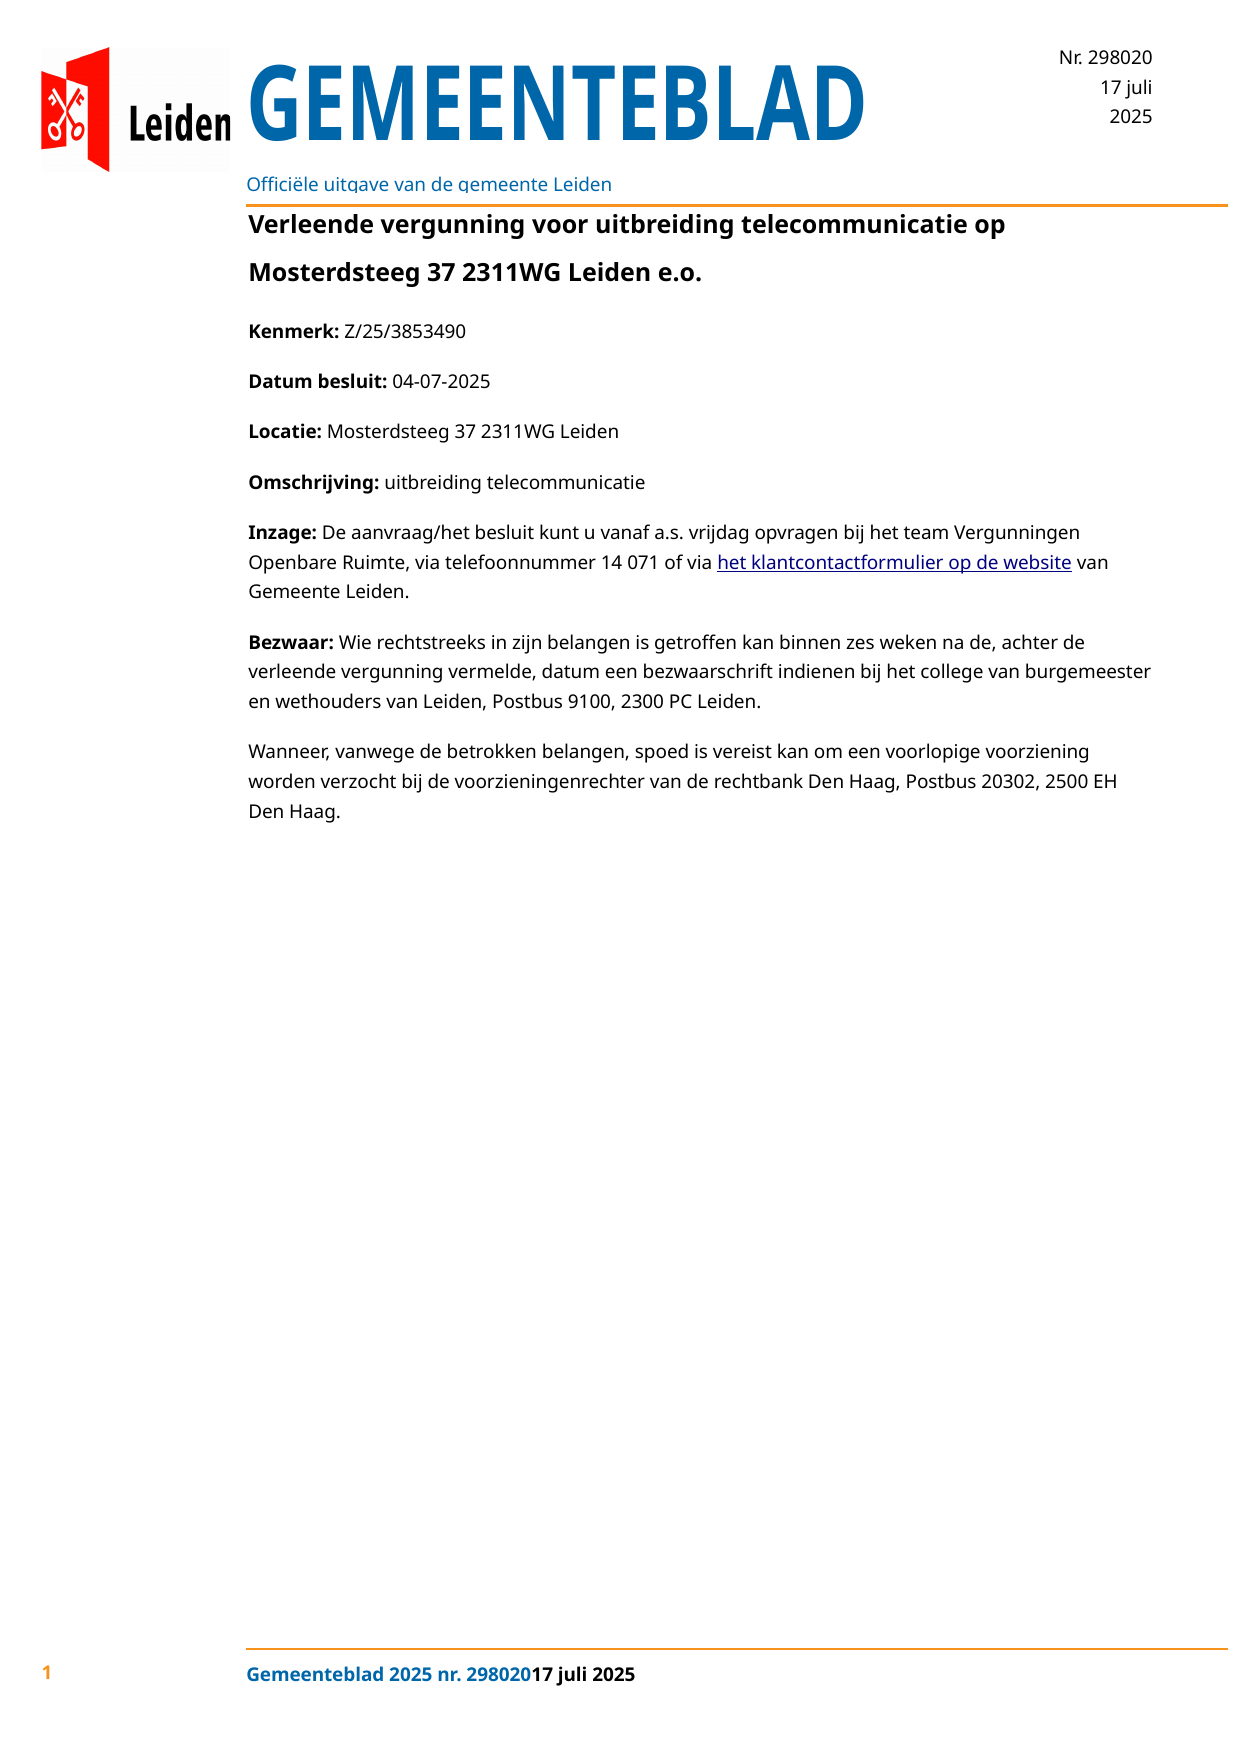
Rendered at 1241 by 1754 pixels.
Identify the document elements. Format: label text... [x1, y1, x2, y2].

text Bezwaar: Wie rechtstreeks in zijn belangen is getroffen kan binnen zes weken na de, achter de verleende vergunning vermelde, datum een bezwaarschrift indienen bij het college van burgemeester en wethouders van Leiden, Postbus 9100, 2300 PC Leiden. [248, 629, 1152, 714]
text Locatie: Mosterdsteeg 37 2311WG Leiden [248, 419, 1152, 444]
text Kenmerk: Z/25/3853490 [248, 318, 1152, 344]
picture [41, 47, 231, 172]
text Inzage: De aanvraag/het besluit kunt u vanaf a.s. vrijdag opvragen bij het team Vergunningen Openbare Ruimte, via telefoonnummer 14 071 of via het klantcontactformulier op de website van Gemeente Leiden. [248, 519, 1152, 604]
text Datum besluit: 04-07-2025 [248, 368, 1152, 394]
text Omschrijving: uitbreiding telecommunicatie [248, 469, 1152, 495]
text Wanneer, vanwege de betrokken belangen, spoed is vereist kan om een voorlopige voorziening worden verzocht bij de voorzieningenrechter van de rechtbank Den Haag, Postbus 20302, 2500 EH Den Haag. [248, 739, 1152, 824]
text Verleende vergunning voor uitbreiding telecommunicatie op Mosterdsteeg 37 2311WG Leiden e.o. [248, 207, 1152, 288]
